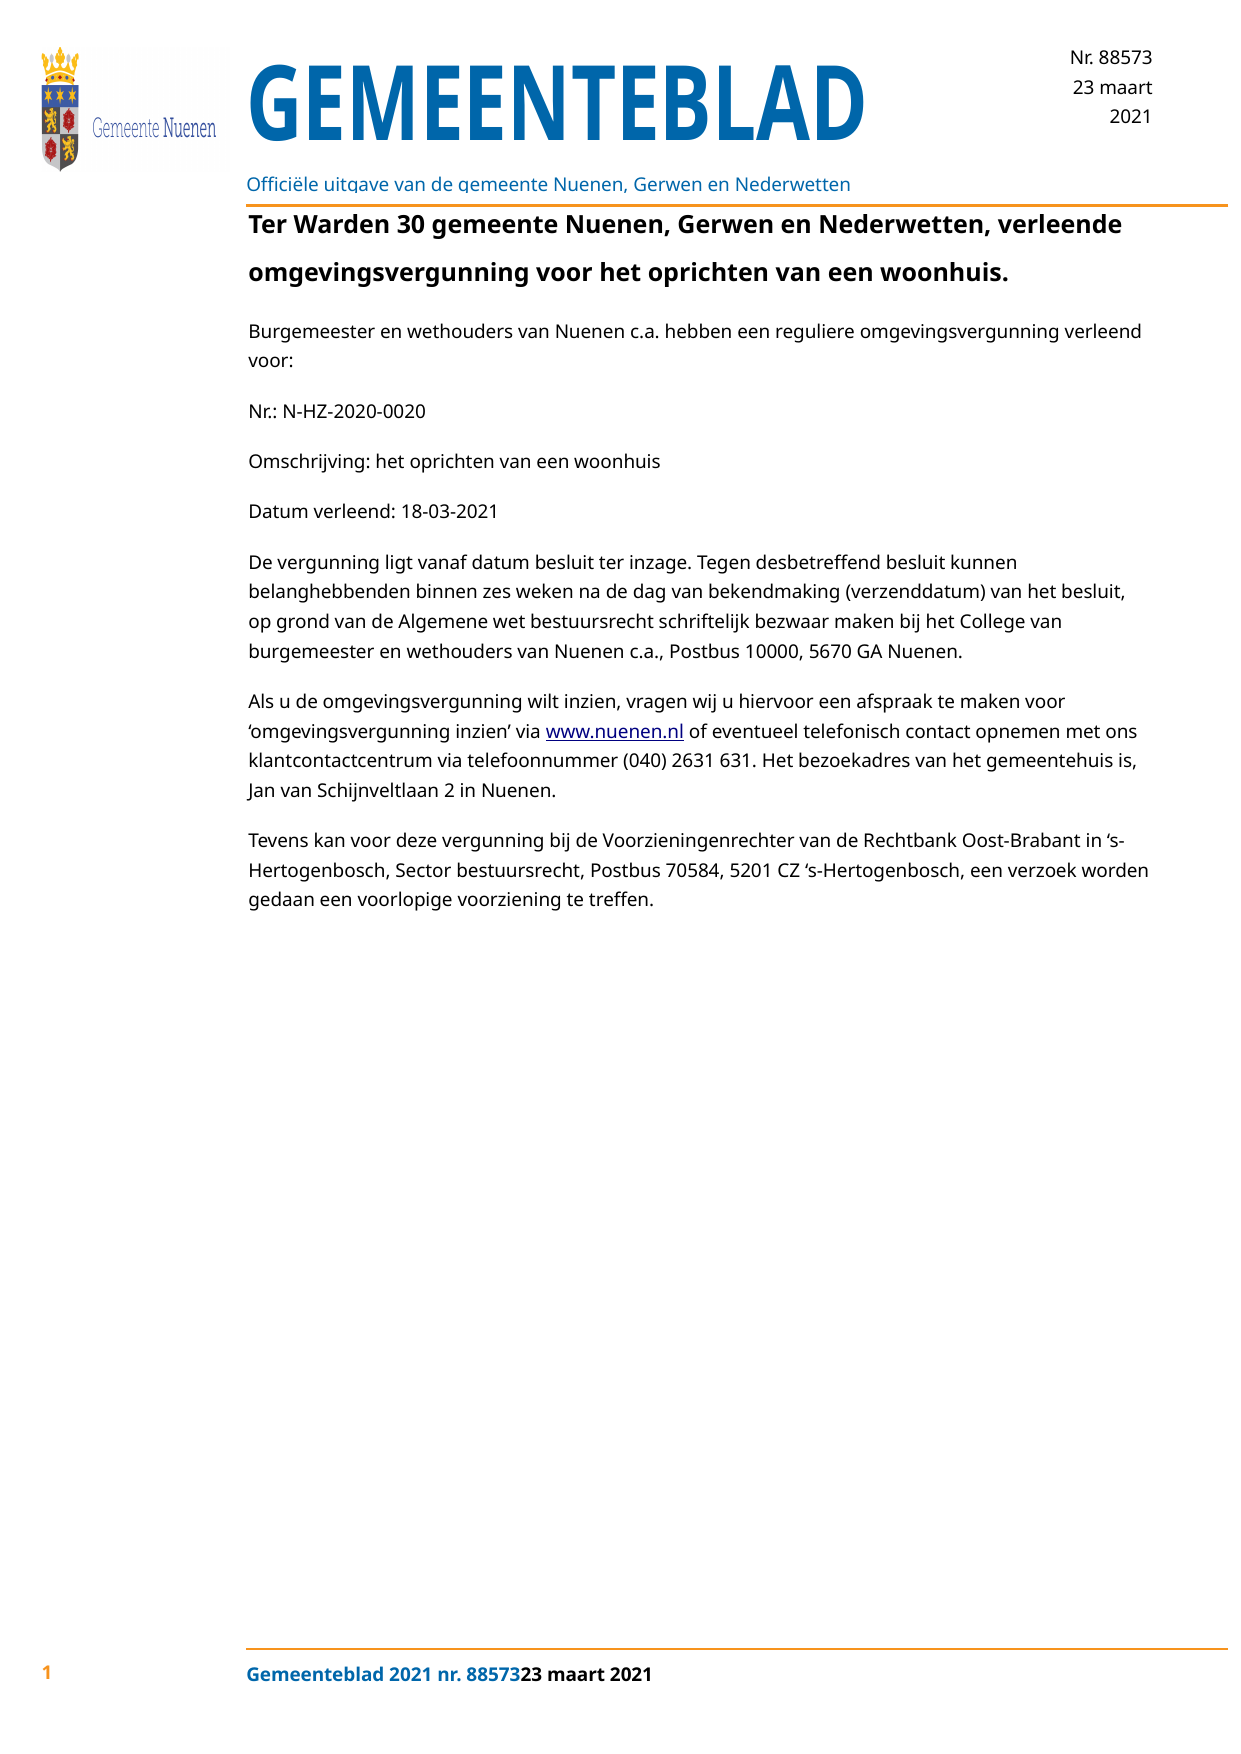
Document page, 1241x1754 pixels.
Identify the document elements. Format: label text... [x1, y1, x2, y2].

text Omschrijving: het oprichten van een woonhuis [248, 448, 1152, 474]
text Burgemeester en wethouders van Nuenen c.a. hebben een reguliere omgevingsvergunning verleend voor: [248, 318, 1152, 373]
text Nr.: N-HZ-2020-0020 [248, 398, 1152, 424]
text Tevens kan voor deze vergunning bij de Voorzieningenrechter van de Rechtbank Oost-Brabant in ‘s-Hertogenbosch, Sector bestuursrecht, Postbus 70584, 5201 CZ ‘s-Hertogenbosch, een verzoek worden gedaan een voorlopige voorziening te treffen. [248, 827, 1152, 912]
picture [41, 47, 231, 172]
text Als u de omgevingsvergunning wilt inzien, vragen wij u hiervoor een afspraak te maken voor ‘omgevingsvergunning inzien’ via www.nuenen.nl of eventueel telefonisch contact opnemen met ons klantcontactcentrum via telefoonnummer (040) 2631 631. Het bezoekadres van het gemeentehuis is, Jan van Schijnveltlaan 2 in Nuenen. [248, 688, 1152, 803]
text De vergunning ligt vanaf datum besluit ter inzage. Tegen desbetreffend besluit kunnen belanghebbenden binnen zes weken na de dag van bekendmaking (verzenddatum) van het besluit, op grond van de Algemene wet bestuursrecht schriftelijk bezwaar maken bij het College van burgemeester en wethouders van Nuenen c.a., Postbus 10000, 5670 GA Nuenen. [248, 549, 1152, 664]
text Datum verleend: 18-03-2021 [248, 499, 1152, 524]
text Ter Warden 30 gemeente Nuenen, Gerwen en Nederwetten, verleende omgevingsvergunning voor het oprichten van een woonhuis. [248, 207, 1152, 288]
